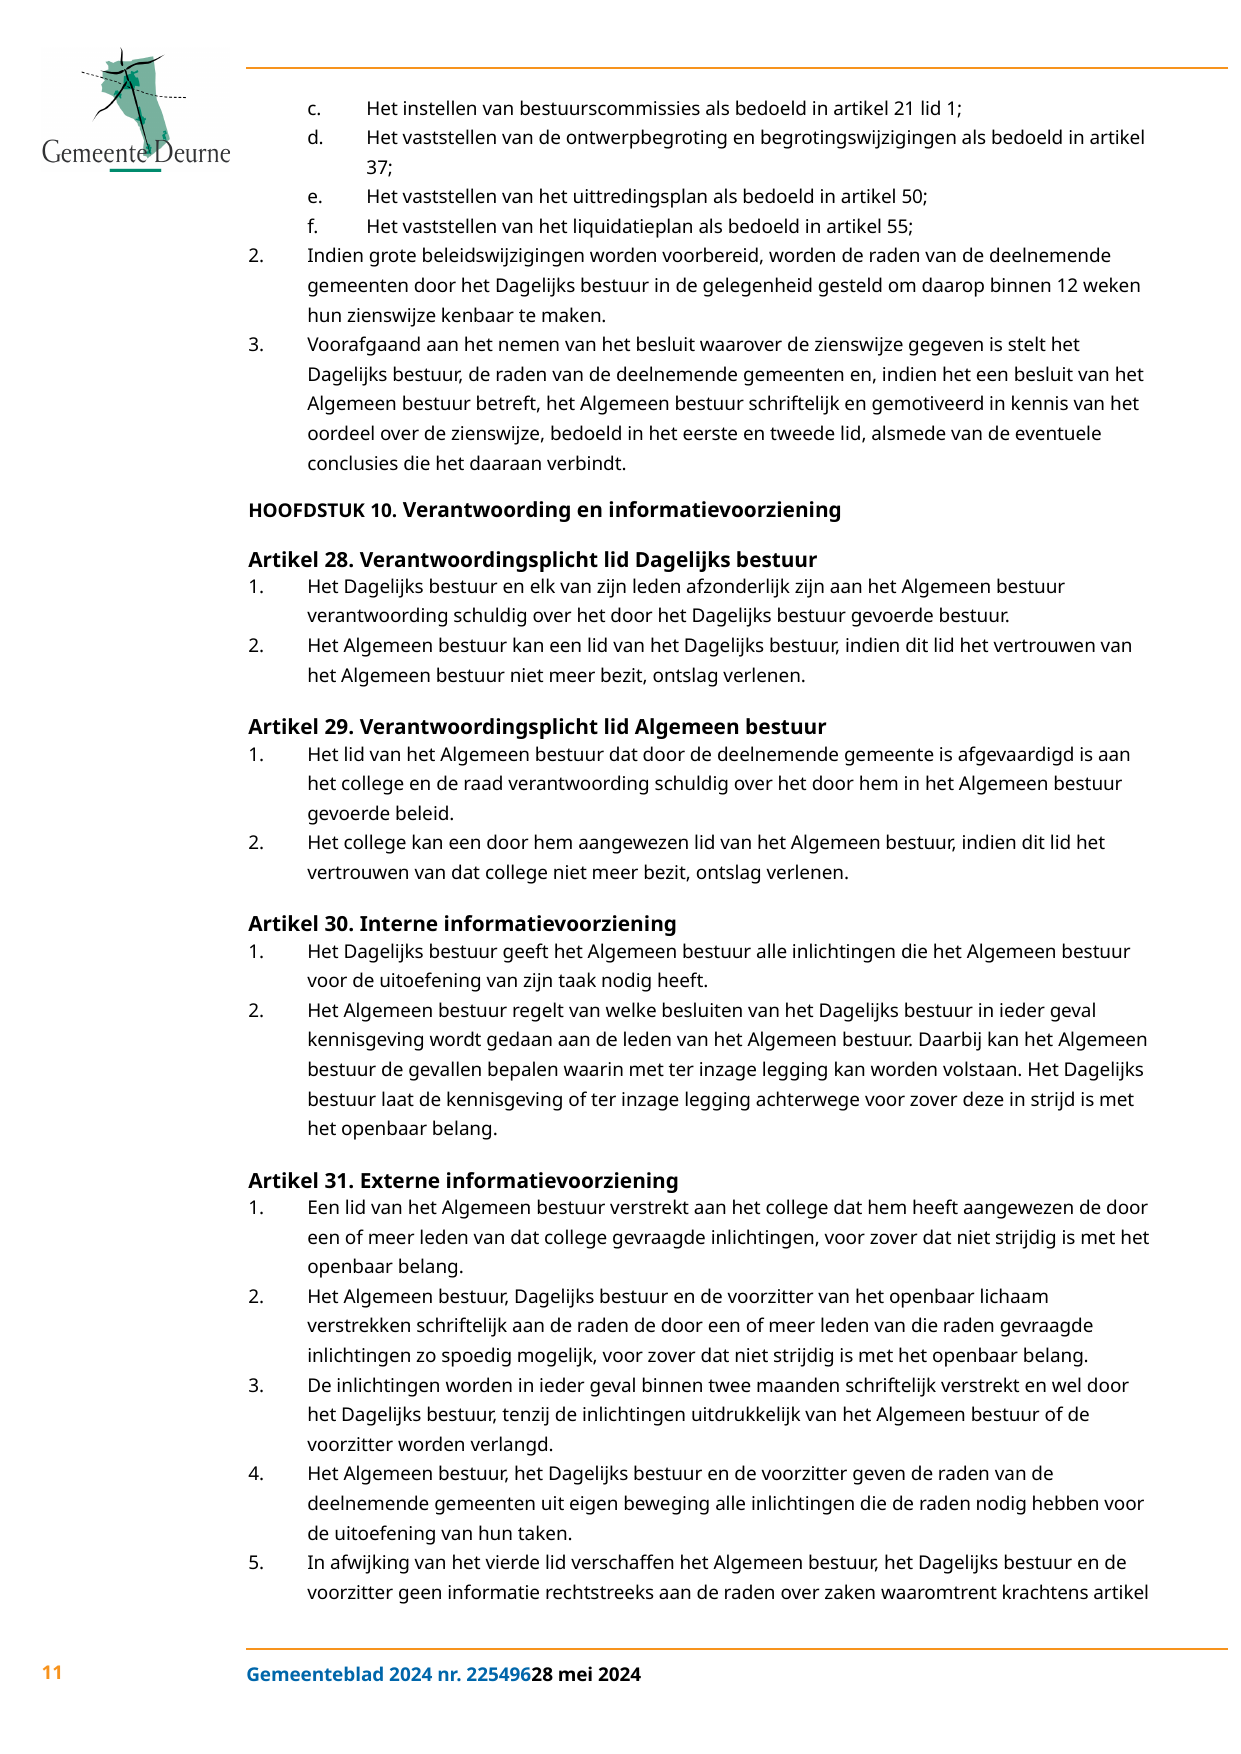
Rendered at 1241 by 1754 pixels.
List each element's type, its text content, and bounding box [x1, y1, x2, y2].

list Het Algemeen bestuur kan een lid van het Dagelijks bestuur, indien dit lid het vertrouwen van het Algemeen bestuur niet meer bezit, ontslag verlenen. [248, 632, 1152, 688]
list Een lid van het Algemeen bestuur verstrekt aan het college dat hem heeft aangewezen de door een of meer leden van dat college gevraagde inlichtingen, voor zover dat niet strijdig is met het openbaar belang. [248, 1194, 1152, 1279]
list Het Algemeen bestuur, het Dagelijks bestuur en de voorzitter geven de raden van de deelnemende gemeenten uit eigen beweging alle inlichtingen die de raden nodig hebben voor de uitoefening van hun taken. [248, 1461, 1152, 1545]
text Artikel 29. Verantwoordingsplicht lid Algemeen bestuur [248, 712, 1152, 741]
list Het Dagelijks bestuur geeft het Algemeen bestuur alle inlichtingen die het Algemeen bestuur voor de uitoefening van zijn taak nodig heeft. [248, 938, 1152, 993]
list Het instellen van bestuurscommissies als bedoeld in artikel 21 lid 1; [307, 95, 1152, 121]
list Indien grote beleidswijzigingen worden voorbereid, worden de raden van de deelnemende gemeenten door het Dagelijks bestuur in de gelegenheid gesteld om daarop binnen 12 weken hun zienswijze kenbaar te maken. [248, 243, 1152, 328]
list Het vaststellen van het liquidatieplan als bedoeld in artikel 55; [307, 213, 1152, 239]
list In afwijking van het vierde lid verschaffen het Algemeen bestuur, het Dagelijks bestuur en de voorzitter geen informatie rechtstreeks aan de raden over zaken waaromtrent krachtens artikel [248, 1549, 1152, 1604]
list De inlichtingen worden in ieder geval binnen twee maanden schriftelijk verstrekt en wel door het Dagelijks bestuur, tenzij de inlichtingen uitdrukkelijk van het Algemeen bestuur of de voorzitter worden verlangd. [248, 1372, 1152, 1457]
list Het vaststellen van de ontwerpbegroting en begrotingswijzigingen als bedoeld in artikel 37; [307, 124, 1152, 180]
list Het vaststellen van het uittredingsplan als bedoeld in artikel 50; [307, 183, 1152, 209]
list Het Dagelijks bestuur en elk van zijn leden afzonderlijk zijn aan het Algemeen bestuur verantwoording schuldig over het door het Dagelijks bestuur gevoerde bestuur. [248, 573, 1152, 628]
list Het college kan een door hem aangewezen lid van het Algemeen bestuur, indien dit lid het vertrouwen van dat college niet meer bezit, ontslag verlenen. [248, 829, 1152, 885]
list Het lid van het Algemeen bestuur dat door de deelnemende gemeente is afgevaardigd is aan het college en de raad verantwoording schuldig over het door hem in het Algemeen bestuur gevoerde beleid. [248, 741, 1152, 826]
text Artikel 31. Externe informatievoorziening [248, 1166, 1152, 1194]
list Het Algemeen bestuur, Dagelijks bestuur en de voorzitter van het openbaar lichaam verstrekken schriftelijk aan de raden de door een of meer leden van die raden gevraagde inlichtingen zo spoedig mogelijk, voor zover dat niet strijdig is met het openbaar belang. [248, 1283, 1152, 1368]
picture [41, 47, 231, 172]
text Artikel 28. Verantwoordingsplicht lid Dagelijks bestuur [248, 545, 1152, 573]
list Voorafgaand aan het nemen van het besluit waarover de zienswijze gegeven is stelt het Dagelijks bestuur, de raden van de deelnemende gemeenten en, indien het een besluit van het Algemeen bestuur betreft, het Algemeen bestuur schriftelijk en gemotiveerd in kennis van het oordeel over de zienswijze, bedoeld in het eerste en tweede lid, alsmede van de eventuele conclusies die het daaraan verbindt. [248, 331, 1152, 476]
list Het Algemeen bestuur regelt van welke besluiten van het Dagelijks bestuur in ieder geval kennisgeving wordt gedaan aan de leden van het Algemeen bestuur. Daarbij kan het Algemeen bestuur de gevallen bepalen waarin met ter inzage legging kan worden volstaan. Het Dagelijks bestuur laat de kennisgeving of ter inzage legging achterwege voor zover deze in strijd is met het openbaar belang. [248, 997, 1152, 1141]
text HOOFDSTUK 10. Verantwoording en informatievoorziening [248, 495, 1152, 524]
text Artikel 30. Interne informatievoorziening [248, 909, 1152, 938]
